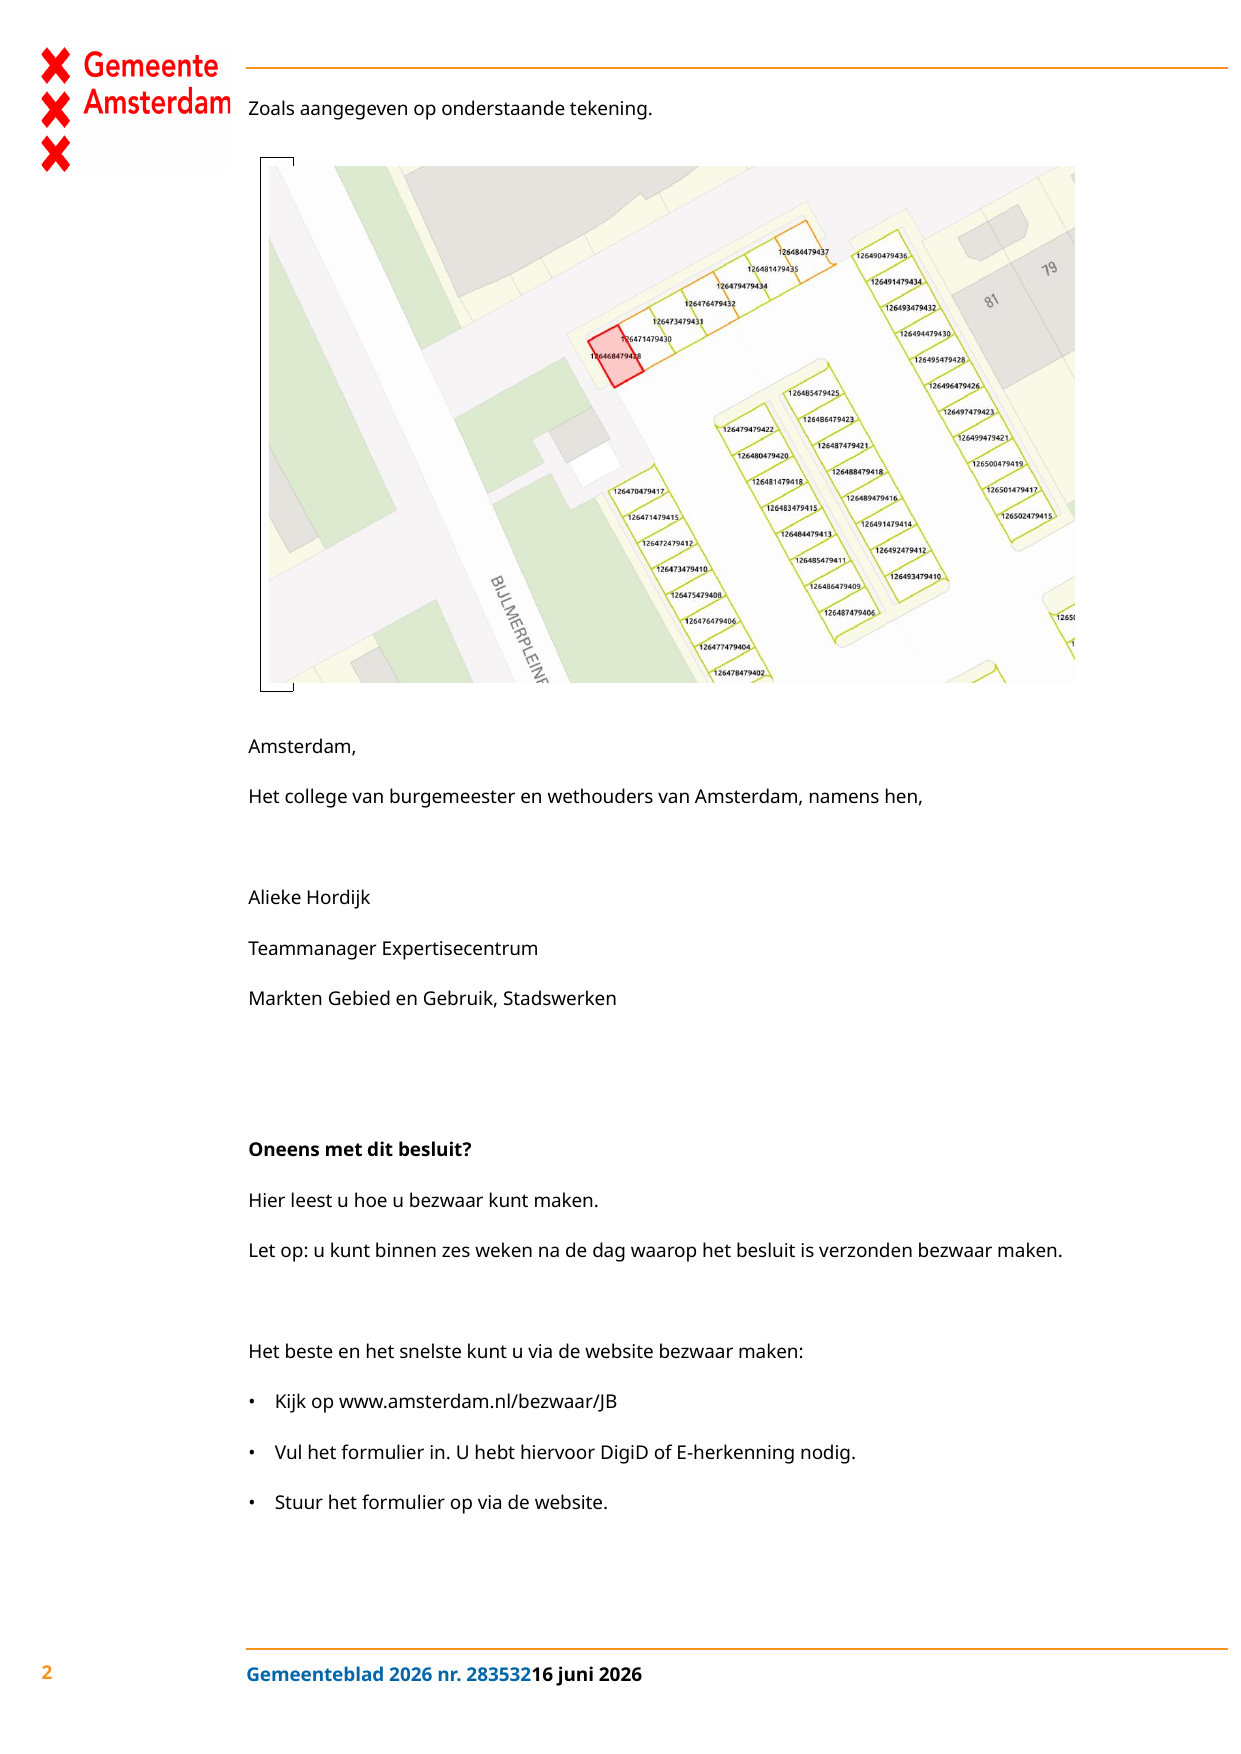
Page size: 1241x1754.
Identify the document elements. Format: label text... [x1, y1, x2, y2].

text Het beste en het snelste kunt u via de website bezwaar maken: [248, 1338, 1152, 1364]
picture [268, 166, 1075, 683]
text Teammanager Expertisecentrum [248, 935, 1152, 961]
text Markten Gebied en Gebruik, Stadswerken [248, 985, 1152, 1011]
text Zoals aangegeven op onderstaande tekening. [248, 95, 1152, 121]
text Het college van burgemeester en wethouders van Amsterdam, namens hen, [248, 784, 1152, 809]
text Alieke Hordijk [248, 884, 1152, 910]
picture [41, 47, 231, 172]
text Amsterdam, [248, 733, 1152, 759]
text • Vul het formulier in. U hebt hiervoor DigiD of E-herkenning nodig. [248, 1439, 1152, 1465]
text • Stuur het formulier op via de website. [248, 1489, 1152, 1515]
text • Kijk op www.amsterdam.nl/bezwaar/JB [248, 1389, 1152, 1414]
text Let op: u kunt binnen zes weken na de dag waarop het besluit is verzonden bezwaar maken. [248, 1237, 1152, 1263]
text Oneens met dit besluit? [248, 1137, 1152, 1162]
text Hier leest u hoe u bezwaar kunt maken. [248, 1187, 1152, 1213]
